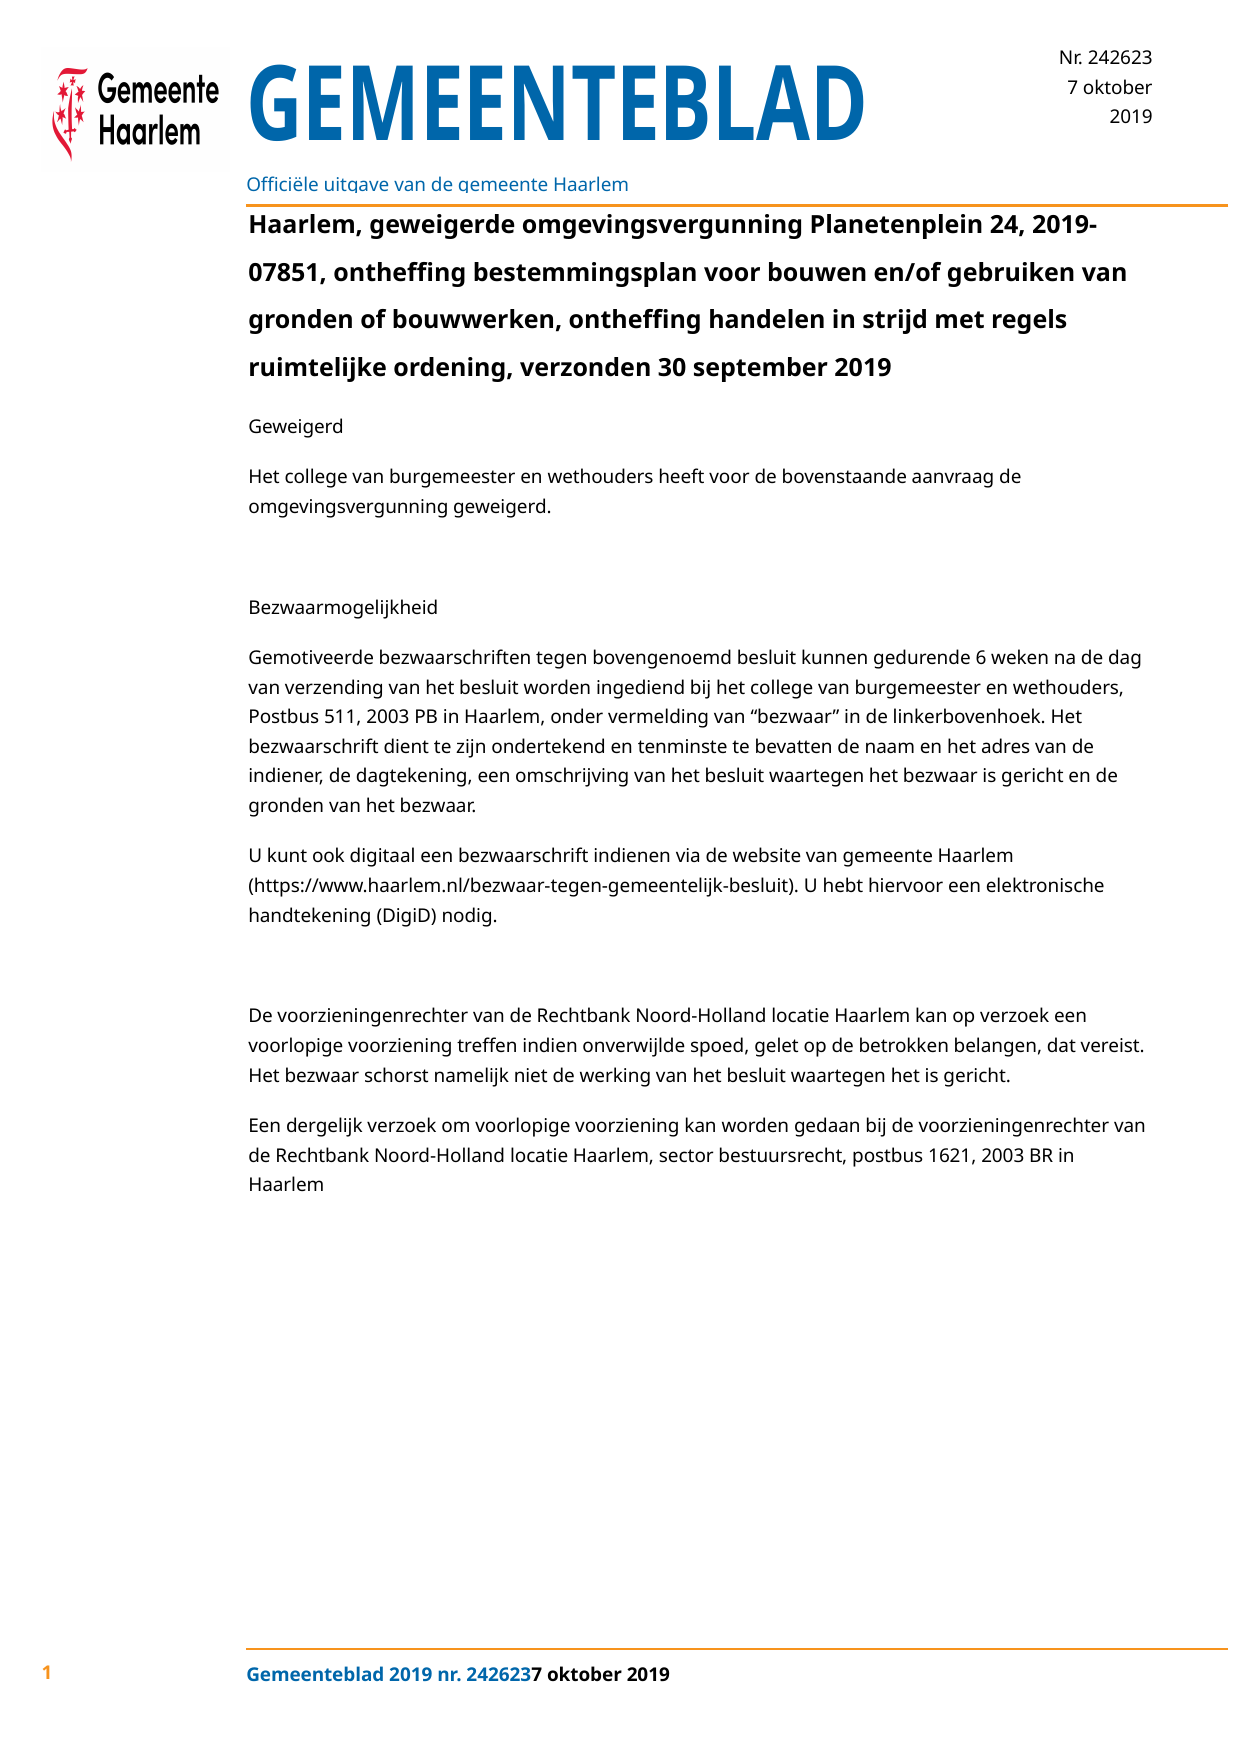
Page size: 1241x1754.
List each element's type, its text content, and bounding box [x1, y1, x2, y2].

text Geweigerd [248, 413, 1152, 439]
text Een dergelijk verzoek om voorlopige voorziening kan worden gedaan bij de voorzieningenrechter van de Rechtbank Noord-Holland locatie Haarlem, sector bestuursrecht, postbus 1621, 2003 BR in Haarlem [248, 1112, 1152, 1197]
text U kunt ook digitaal een bezwaarschrift indienen via de website van gemeente Haarlem (https://www.haarlem.nl/bezwaar-tegen-gemeentelijk-besluit). U hebt hiervoor een elektronische handtekening (DigiD) nodig. [248, 843, 1152, 928]
text De voorzieningenrechter van de Rechtbank Noord-Holland locatie Haarlem kan op verzoek een voorlopige voorziening treffen indien onverwijlde spoed, gelet op de betrokken belangen, dat vereist. Het bezwaar schorst namelijk niet de werking van het besluit waartegen het is gericht. [248, 1003, 1152, 1088]
text Haarlem, geweigerde omgevingsvergunning Planetenplein 24, 2019-07851, ontheffing bestemmingsplan voor bouwen en/of gebruiken van gronden of bouwwerken, ontheffing handelen in strijd met regels ruimtelijke ordening, verzonden 30 september 2019 [248, 207, 1152, 384]
picture [41, 47, 231, 172]
text Gemotiveerde bezwaarschriften tegen bovengenoemd besluit kunnen gedurende 6 weken na de dag van verzending van het besluit worden ingediend bij het college van burgemeester en wethouders, Postbus 511, 2003 PB in Haarlem, onder vermelding van “bezwaar” in de linkerbovenhoek. Het bezwaarschrift dient te zijn ondertekend en tenminste te bevatten de naam en het adres van de indiener, de dagtekening, een omschrijving van het besluit waartegen het bezwaar is gericht en de gronden van het bezwaar. [248, 644, 1152, 818]
text Het college van burgemeester en wethouders heeft voor de bovenstaande aanvraag de omgevingsvergunning geweigerd. [248, 463, 1152, 519]
text Bezwaarmogelijkheid [248, 594, 1152, 620]
